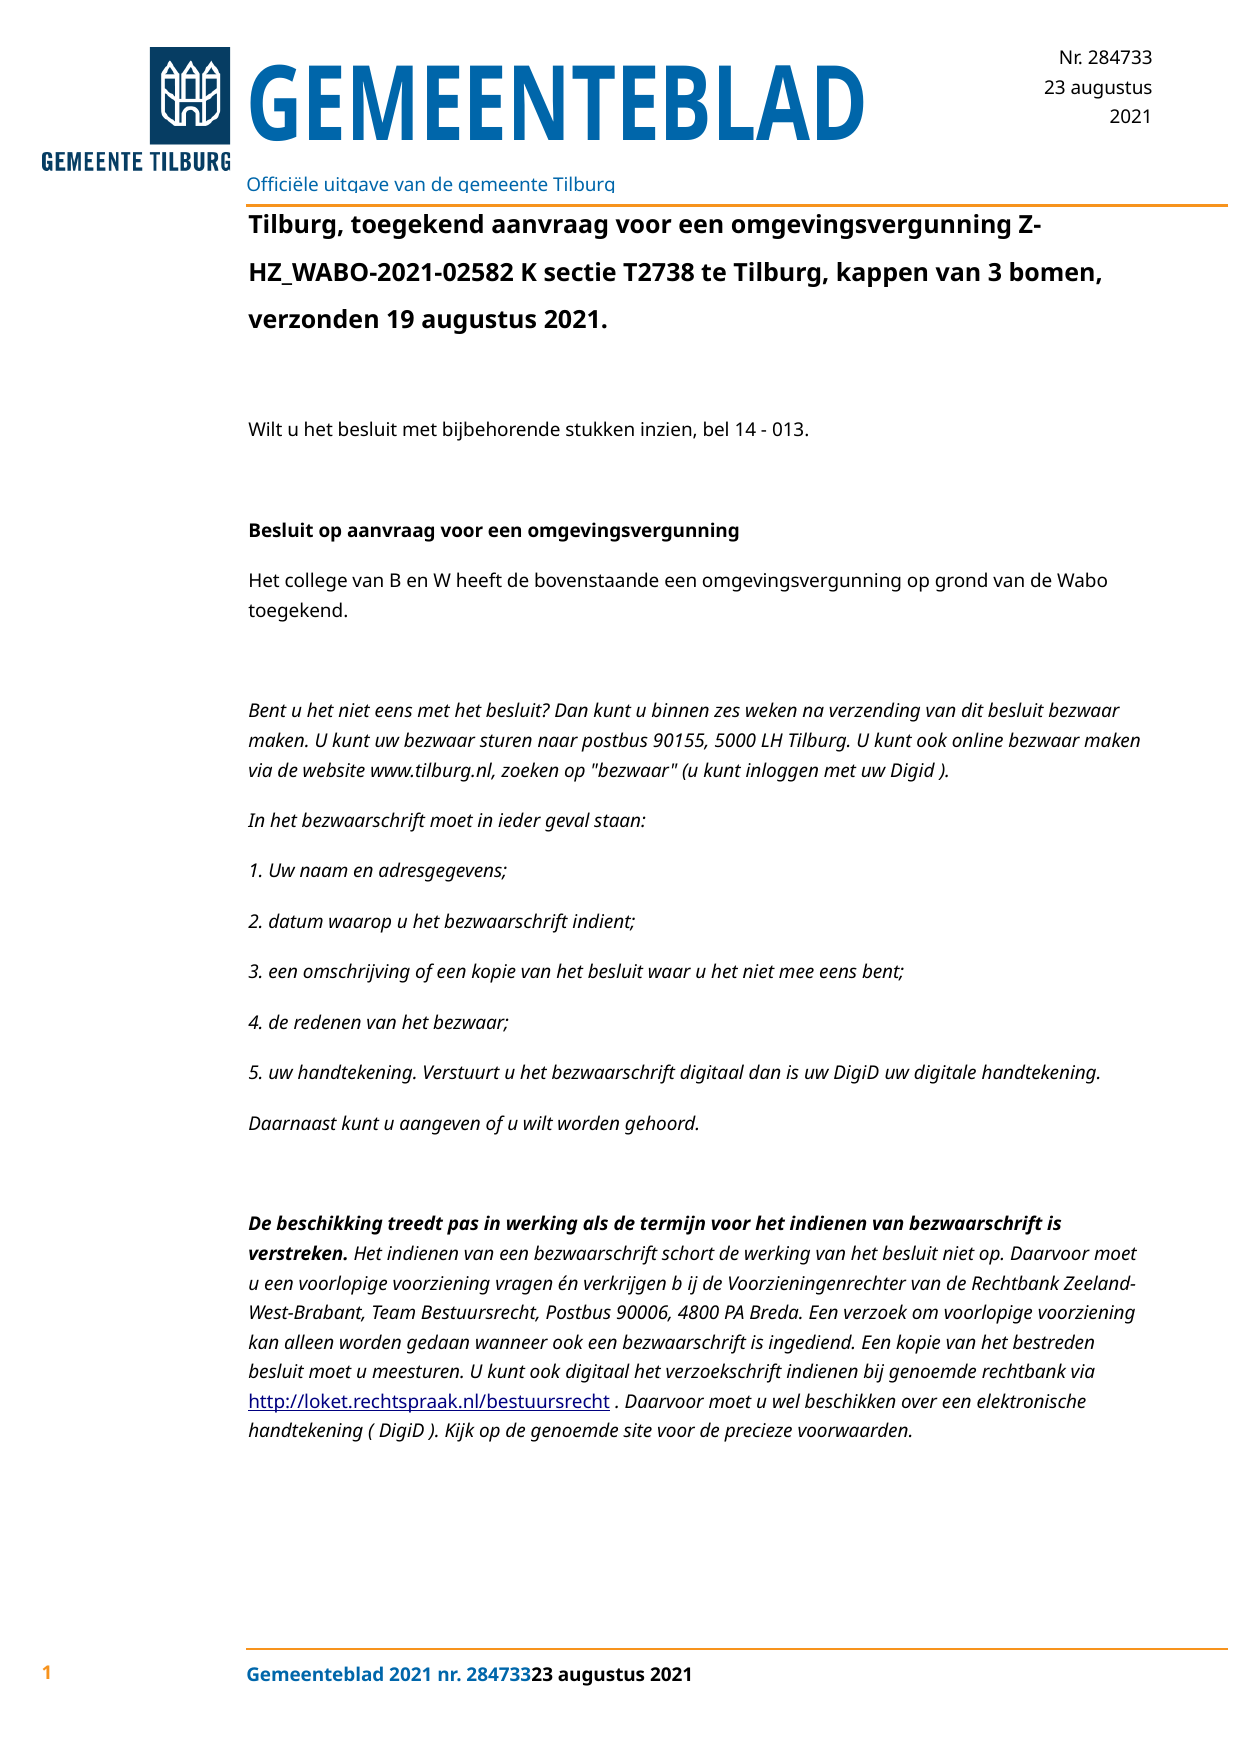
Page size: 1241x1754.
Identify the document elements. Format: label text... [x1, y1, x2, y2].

picture [41, 47, 231, 172]
text Bent u het niet eens met het besluit? Dan kunt u binnen zes weken na verzending van dit besluit bezwaar maken. U kunt uw bezwaar sturen naar postbus 90155, 5000 LH Tilburg. U kunt ook online bezwaar maken via de website www.tilburg.nl, zoeken op "bezwaar" (u kunt inloggen met uw Digid ). [248, 698, 1152, 782]
text Tilburg, toegekend aanvraag voor een omgevingsvergunning Z-HZ_WABO-2021-02582 K sectie T2738 te Tilburg, kappen van 3 bomen, verzonden 19 augustus 2021. [248, 207, 1152, 336]
text De beschikking treedt pas in werking als de termijn voor het indienen van bezwaarschrift is verstreken. Het indienen van een bezwaarschrift schort de werking van het besluit niet op. Daarvoor moet u een voorlopige voorziening vragen én verkrijgen b ij de Voorzieningenrechter van de Rechtbank Zeeland-West-Brabant, Team Bestuursrecht, Postbus 90006, 4800 PA Breda. Een verzoek om voorlopige voorziening kan alleen worden gedaan wanneer ook een bezwaarschrift is ingediend. Een kopie van het bestreden besluit moet u meesturen. U kunt ook digitaal het verzoekschrift indienen bij genoemde rechtbank via http://loket.rechtspraak.nl/bestuursrecht . Daarvoor moet u wel beschikken over een elektronische handtekening ( DigiD ). Kijk op de genoemde site voor de precieze voorwaarden. [248, 1211, 1152, 1443]
text In het bezwaarschrift moet in ieder geval staan: [248, 807, 1152, 833]
text Wilt u het besluit met bijbehorende stukken inzien, bel 14 - 013. [248, 416, 1152, 442]
text 2. datum waarop u het bezwaarschrift indient; [248, 908, 1152, 934]
text 3. een omschrijving of een kopie van het besluit waar u het niet mee eens bent; [248, 958, 1152, 984]
text 4. de redenen van het bezwaar; [248, 1009, 1152, 1034]
text 1. Uw naam en adresgegevens; [248, 858, 1152, 883]
text Het college van B en W heeft de bovenstaande een omgevingsvergunning op grond van de Wabo toegekend. [248, 567, 1152, 622]
text Besluit op aanvraag voor een omgevingsvergunning [248, 517, 1152, 542]
text 5. uw handtekening. Verstuurt u het bezwaarschrift digitaal dan is uw DigiD uw digitale handtekening. [248, 1059, 1152, 1085]
text Daarnaast kunt u aangeven of u wilt worden gehoord. [248, 1110, 1152, 1135]
